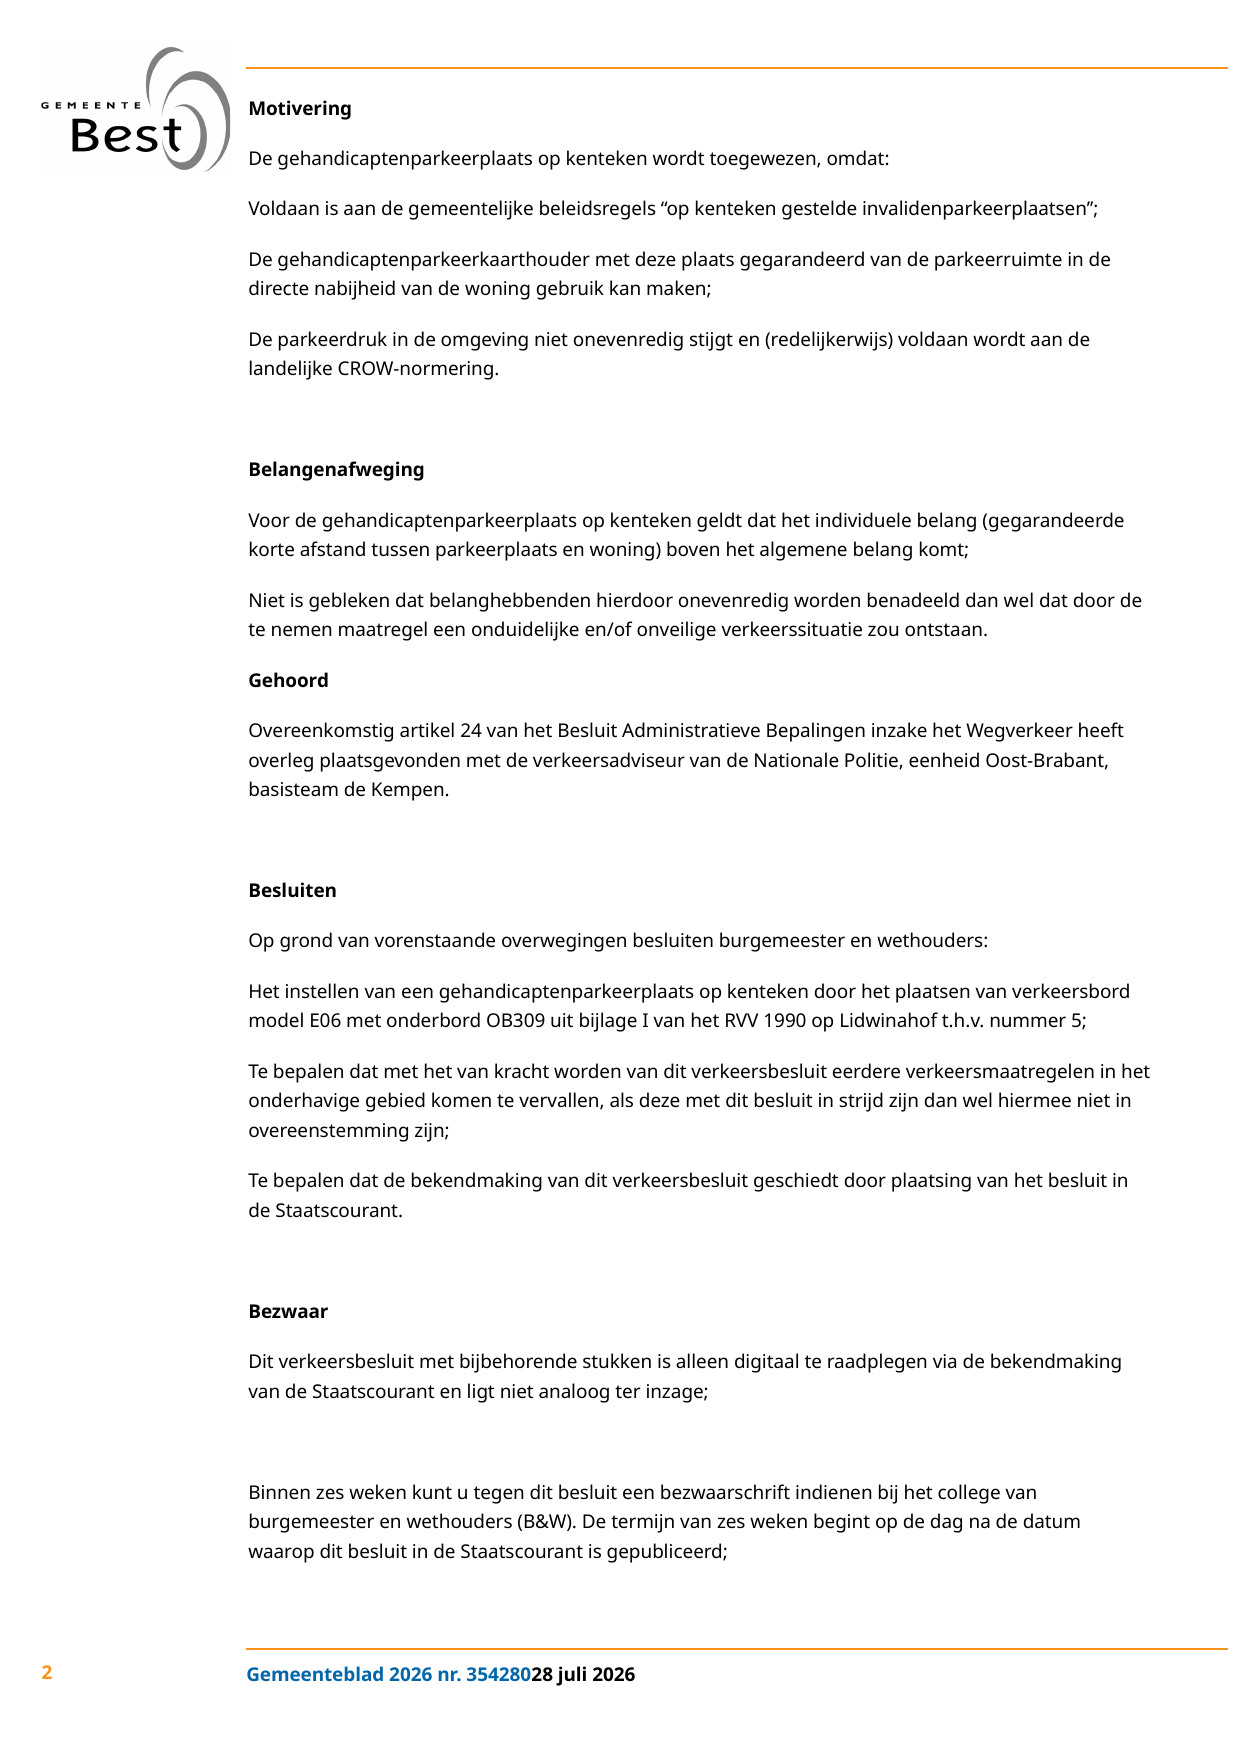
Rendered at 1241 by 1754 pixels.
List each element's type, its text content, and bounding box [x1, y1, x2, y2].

text Motivering [248, 95, 1152, 121]
text Op grond van vorenstaande overwegingen besluiten burgemeester en wethouders: [248, 928, 1152, 953]
text Voldaan is aan de gemeentelijke beleidsregels “op kenteken gestelde invalidenparkeerplaatsen’’; [248, 196, 1152, 221]
text De gehandicaptenparkeerplaats op kenteken wordt toegewezen, omdat: [248, 145, 1152, 171]
text Te bepalen dat met het van kracht worden van dit verkeersbesluit eerdere verkeersmaatregelen in het onderhavige gebied komen te vervallen, als deze met dit besluit in strijd zijn dan wel hiermee niet in overeenstemming zijn; [248, 1058, 1152, 1143]
text Besluiten [248, 877, 1152, 903]
text Niet is gebleken dat belanghebbenden hierdoor onevenredig worden benadeeld dan wel dat door de te nemen maatregel een onduidelijke en/of onveilige verkeerssituatie zou ontstaan. [248, 587, 1152, 642]
text Overeenkomstig artikel 24 van het Besluit Administratieve Bepalingen inzake het Wegverkeer heeft overleg plaatsgevonden met de verkeersadviseur van de Nationale Politie, eenheid Oost-Brabant, basisteam de Kempen. [248, 717, 1152, 802]
text De parkeerdruk in de omgeving niet onevenredig stijgt en (redelijkerwijs) voldaan wordt aan de landelijke CROW-normering. [248, 326, 1152, 381]
text Dit verkeersbesluit met bijbehorende stukken is alleen digitaal te raadplegen via de bekendmaking van de Staatscourant en ligt niet analoog ter inzage; [248, 1348, 1152, 1404]
text Bezwaar [248, 1298, 1152, 1324]
text Gehoord [248, 667, 1152, 693]
text Het instellen van een gehandicaptenparkeerplaats op kenteken door het plaatsen van verkeersbord model E06 met onderbord OB309 uit bijlage I van het RVV 1990 op Lidwinahof t.h.v. nummer 5; [248, 978, 1152, 1033]
text Binnen zes weken kunt u tegen dit besluit een bezwaarschrift indienen bij het college van burgemeester en wethouders (B&W). De termijn van zes weken begint op de dag na de datum waarop dit besluit in de Staatscourant is gepubliceerd; [248, 1479, 1152, 1564]
text Belangenafweging [248, 456, 1152, 482]
text Te bepalen dat de bekendmaking van dit verkeersbesluit geschiedt door plaatsing van het besluit in de Staatscourant. [248, 1168, 1152, 1223]
picture [41, 47, 231, 172]
text Voor de gehandicaptenparkeerplaats op kenteken geldt dat het individuele belang (gegarandeerde korte afstand tussen parkeerplaats en woning) boven het algemene belang komt; [248, 507, 1152, 562]
text De gehandicaptenparkeerkaarthouder met deze plaats gegarandeerd van de parkeerruimte in de directe nabijheid van de woning gebruik kan maken; [248, 246, 1152, 301]
